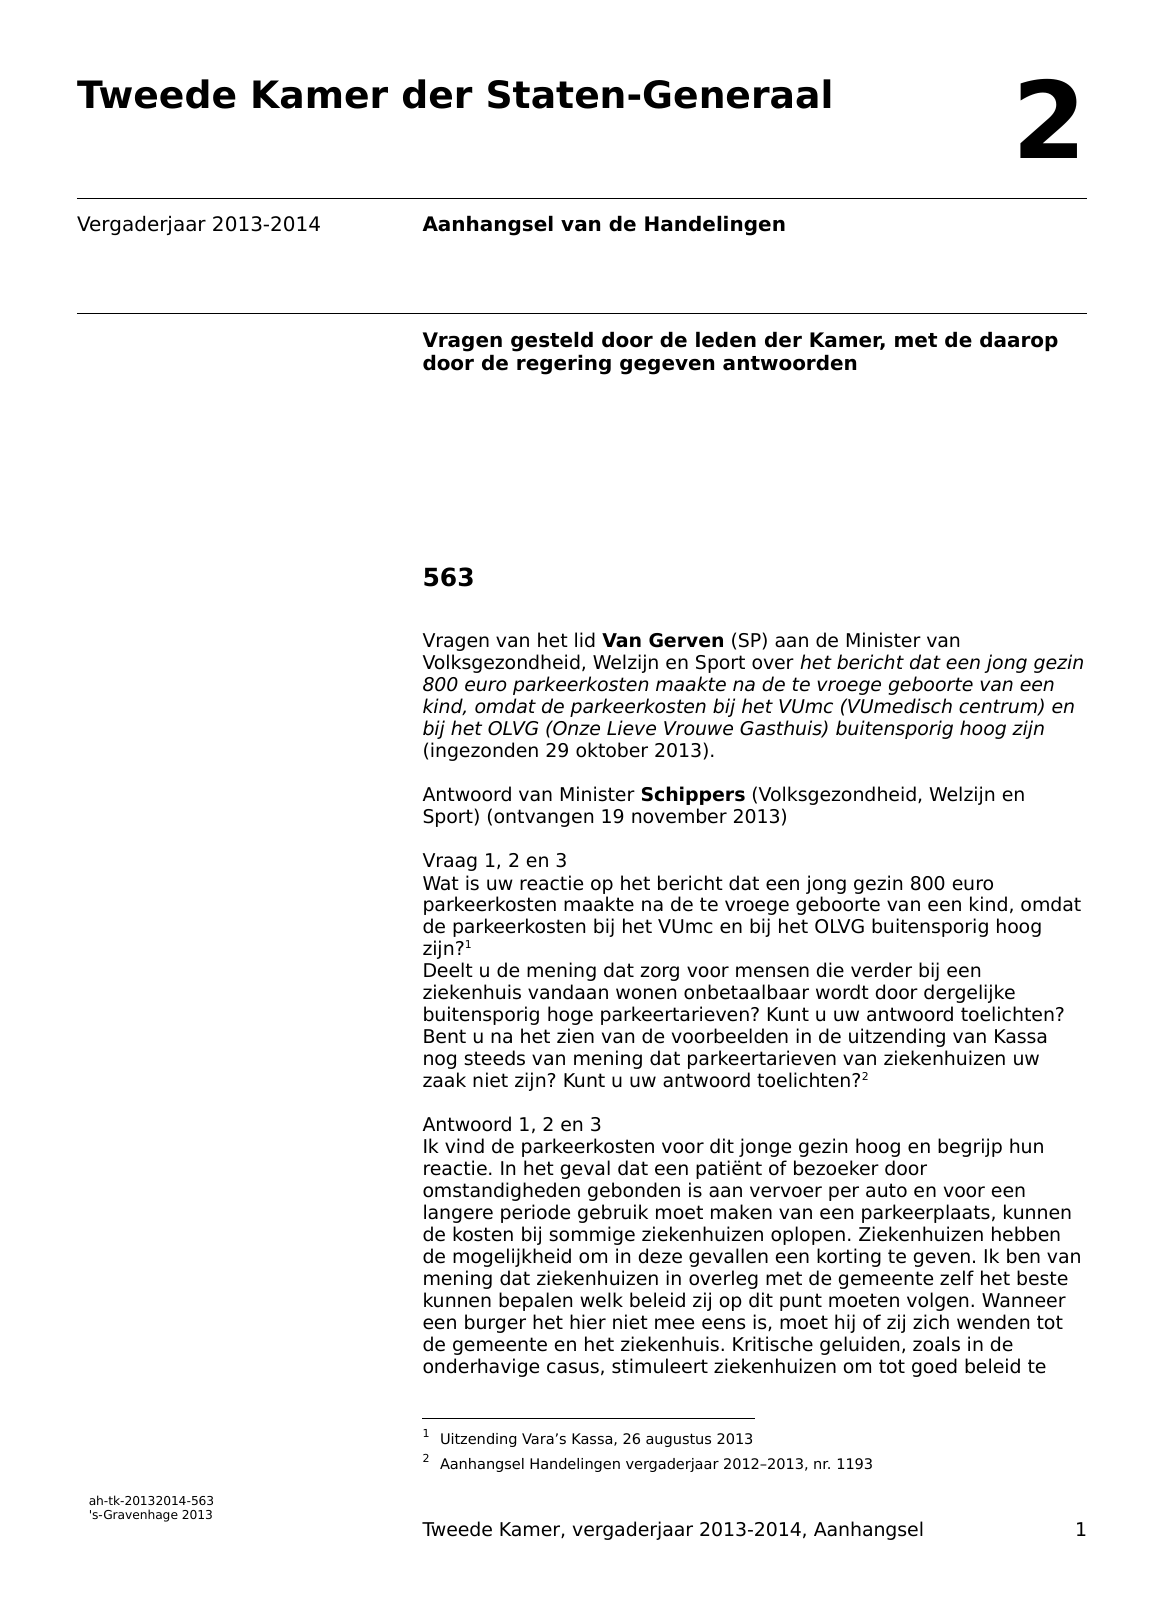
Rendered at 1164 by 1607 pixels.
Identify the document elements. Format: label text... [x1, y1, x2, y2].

table_cell Vergaderjaar 2013-2014 [77, 199, 422, 313]
text Uitzending Vara’s Kassa, 26 augustus 2013 [422, 1427, 1087, 1449]
text ah-tk-20132014-563 [88, 1494, 323, 1508]
text Wat is uw reactie op het bericht dat een jong gezin 800 euro parkeerkosten maakte na de te vroege geboorte van een kind, omdat de parkeerkosten bij het VUmc en bij het OLVG buitensporig hoog zijn? [422, 872, 1087, 960]
text Vraag 1, 2 en 3 [422, 850, 1087, 872]
text Antwoord 1, 2 en 3 [422, 1114, 1087, 1136]
text Bent u na het zien van de voorbeelden in de uitzending van Kassa nog steeds van mening dat parkeertarieven van ziekenhuizen uw zaak niet zijn? Kunt u uw antwoord toelichten? [422, 1026, 1087, 1092]
table_cell Aanhangsel van de Handelingen [422, 199, 1087, 313]
table_header Tweede Kamer der Staten-Generaal [77, 59, 886, 198]
text 563 [422, 563, 1087, 592]
table_cell Vragen gesteld door de leden der Kamer, met de daarop door de regering gegeven antwoorden [422, 314, 1087, 375]
text Antwoord van Minister Schippers (Volksgezondheid, Welzijn en Sport) (ontvangen 19 november 2013) [422, 784, 1087, 828]
text Aanhangsel Handelingen vergaderjaar 2012–2013, nr. 1193 [422, 1452, 1087, 1474]
text 's-Gravenhage 2013 [88, 1508, 323, 1522]
table_cell [77, 314, 422, 375]
text Ik vind de parkeerkosten voor dit jonge gezin hoog en begrijp hun reactie. In het geval dat een patiënt of bezoeker door omstandigheden gebonden is aan vervoer per auto en voor een langere periode gebruik moet maken van een parkeerplaats, kunnen de kosten bij sommige ziekenhuizen oplopen. Ziekenhuizen hebben de mogelijkheid om in deze gevallen een korting te geven. Ik ben van mening dat ziekenhuizen in overleg met de gemeente zelf het beste kunnen bepalen welk beleid zij op dit punt moeten volgen. Wanneer een burger het hier niet mee eens is, moet hij of zij zich wenden tot de gemeente en het ziekenhuis. Kritische geluiden, zoals in de onderhavige casus, stimuleert ziekenhuizen om tot goed beleid te [422, 1136, 1087, 1378]
text Vragen van het lid Van Gerven (SP) aan de Minister van Volksgezondheid, Welzijn en Sport over het bericht dat een jong gezin 800 euro parkeerkosten maakte na de te vroege geboorte van een kind, omdat de parkeerkosten bij het VUmc (VUmedisch centrum) en bij het OLVG (Onze Lieve Vrouwe Gasthuis) buitensporig hoog zijn (ingezonden 29 oktober 2013). [422, 630, 1087, 762]
text Deelt u de mening dat zorg voor mensen die verder bij een ziekenhuis vandaan wonen onbetaalbaar wordt door dergelijke buitensporig hoge parkeertarieven? Kunt u uw antwoord toelichten? [422, 960, 1087, 1026]
table_header 2 [886, 59, 1087, 198]
